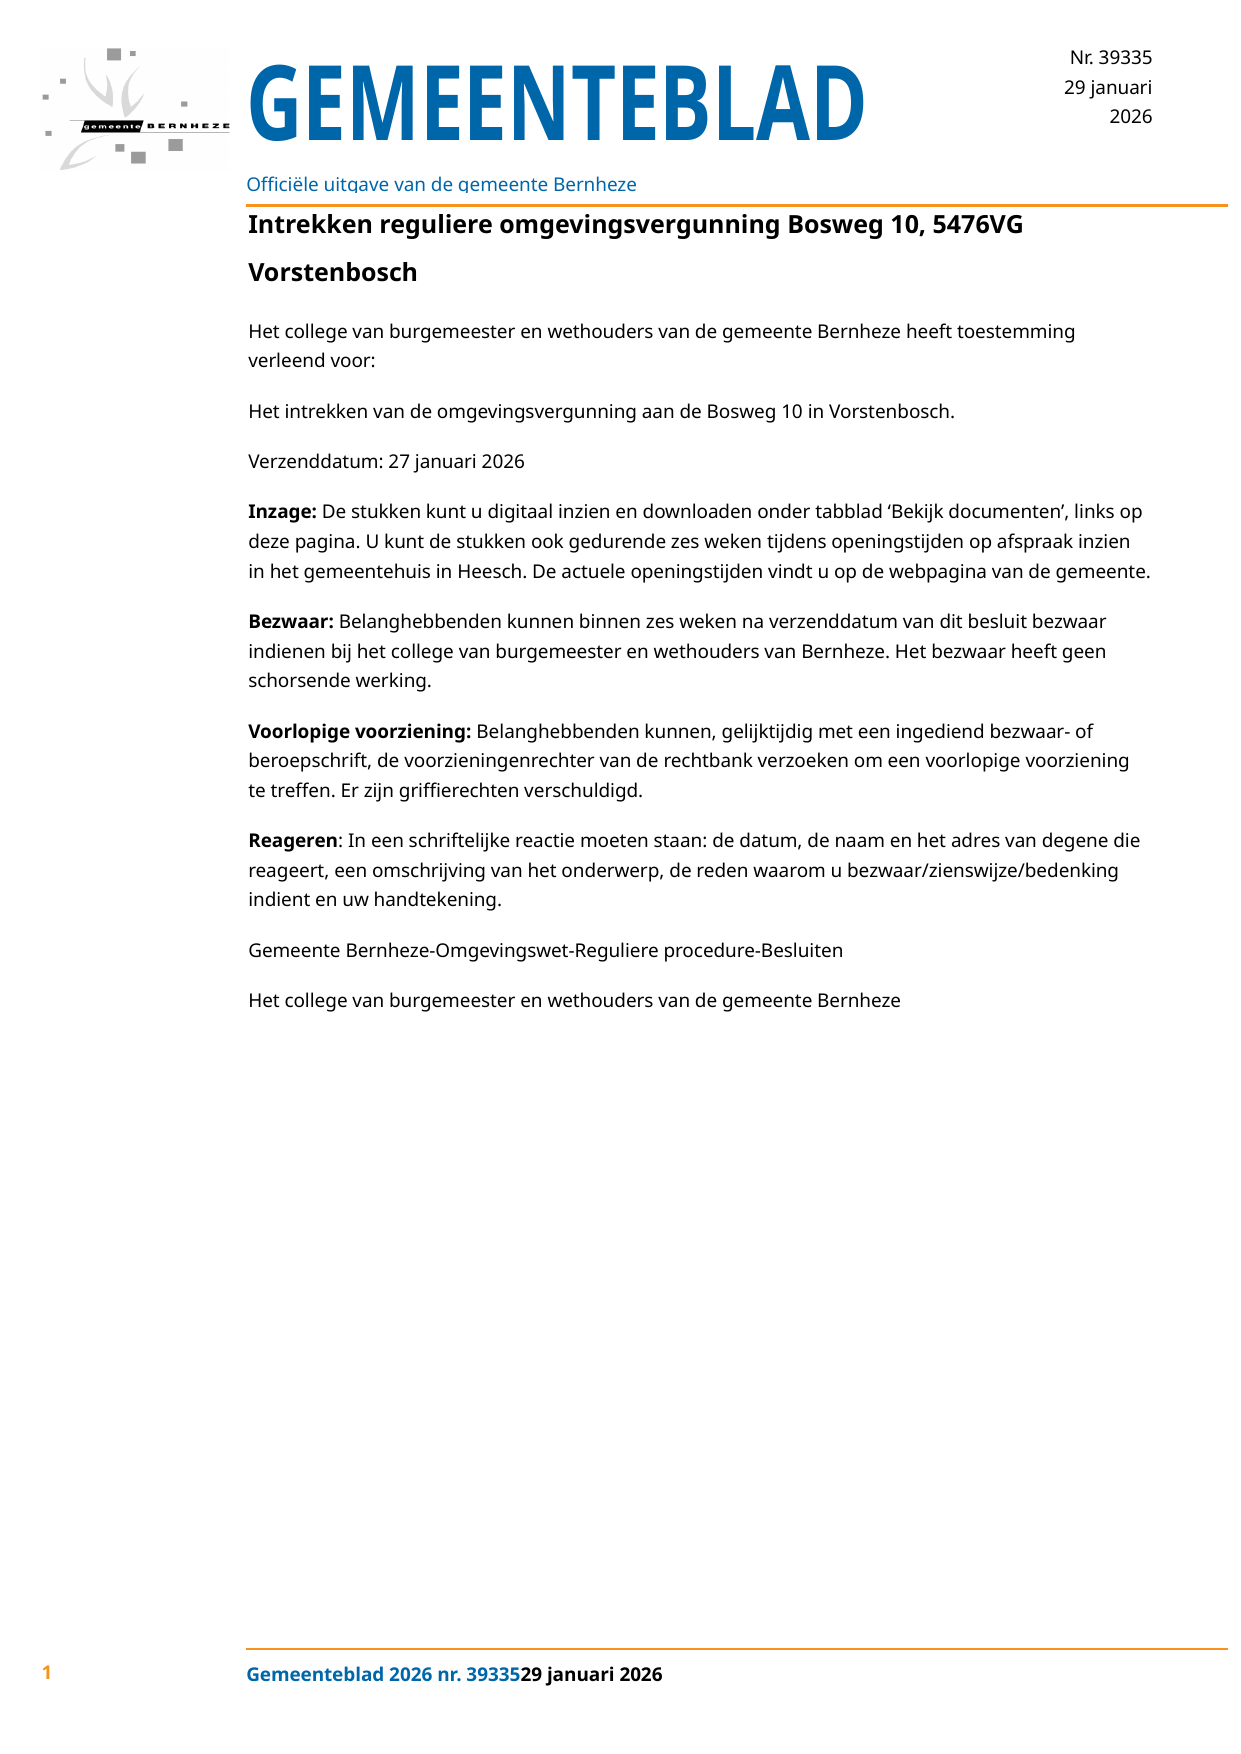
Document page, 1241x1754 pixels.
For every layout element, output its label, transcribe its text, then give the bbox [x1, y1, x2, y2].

text Inzage: De stukken kunt u digitaal inzien en downloaden onder tabblad ‘Bekijk documenten’, links op deze pagina. U kunt de stukken ook gedurende zes weken tijdens openingstijden op afspraak inzien in het gemeentehuis in Heesch. De actuele openingstijden vindt u op de webpagina van de gemeente. [248, 499, 1152, 584]
text Het college van burgemeester en wethouders van de gemeente Bernheze heeft toestemming verleend voor: [248, 318, 1152, 373]
picture [41, 47, 231, 172]
text Bezwaar: Belanghebbenden kunnen binnen zes weken na verzenddatum van dit besluit bezwaar indienen bij het college van burgemeester en wethouders van Bernheze. Het bezwaar heeft geen schorsende werking. [248, 608, 1152, 693]
text Gemeente Bernheze-Omgevingswet-Reguliere procedure-Besluiten [248, 937, 1152, 963]
text Intrekken reguliere omgevingsvergunning Bosweg 10, 5476VG Vorstenbosch [248, 207, 1152, 288]
text Het college van burgemeester en wethouders van de gemeente Bernheze [248, 987, 1152, 1013]
text Reageren: In een schriftelijke reactie moeten staan: de datum, de naam en het adres van degene die reageert, een omschrijving van het onderwerp, de reden waarom u bezwaar/zienswijze/bedenking indient en uw handtekening. [248, 827, 1152, 912]
text Voorlopige voorziening: Belanghebbenden kunnen, gelijktijdig met een ingediend bezwaar- of beroepschrift, de voorzieningenrechter van de rechtbank verzoeken om een voorlopige voorziening te treffen. Er zijn griffierechten verschuldigd. [248, 718, 1152, 803]
text Het intrekken van de omgevingsvergunning aan de Bosweg 10 in Vorstenbosch. [248, 398, 1152, 424]
text Verzenddatum: 27 januari 2026 [248, 448, 1152, 474]
